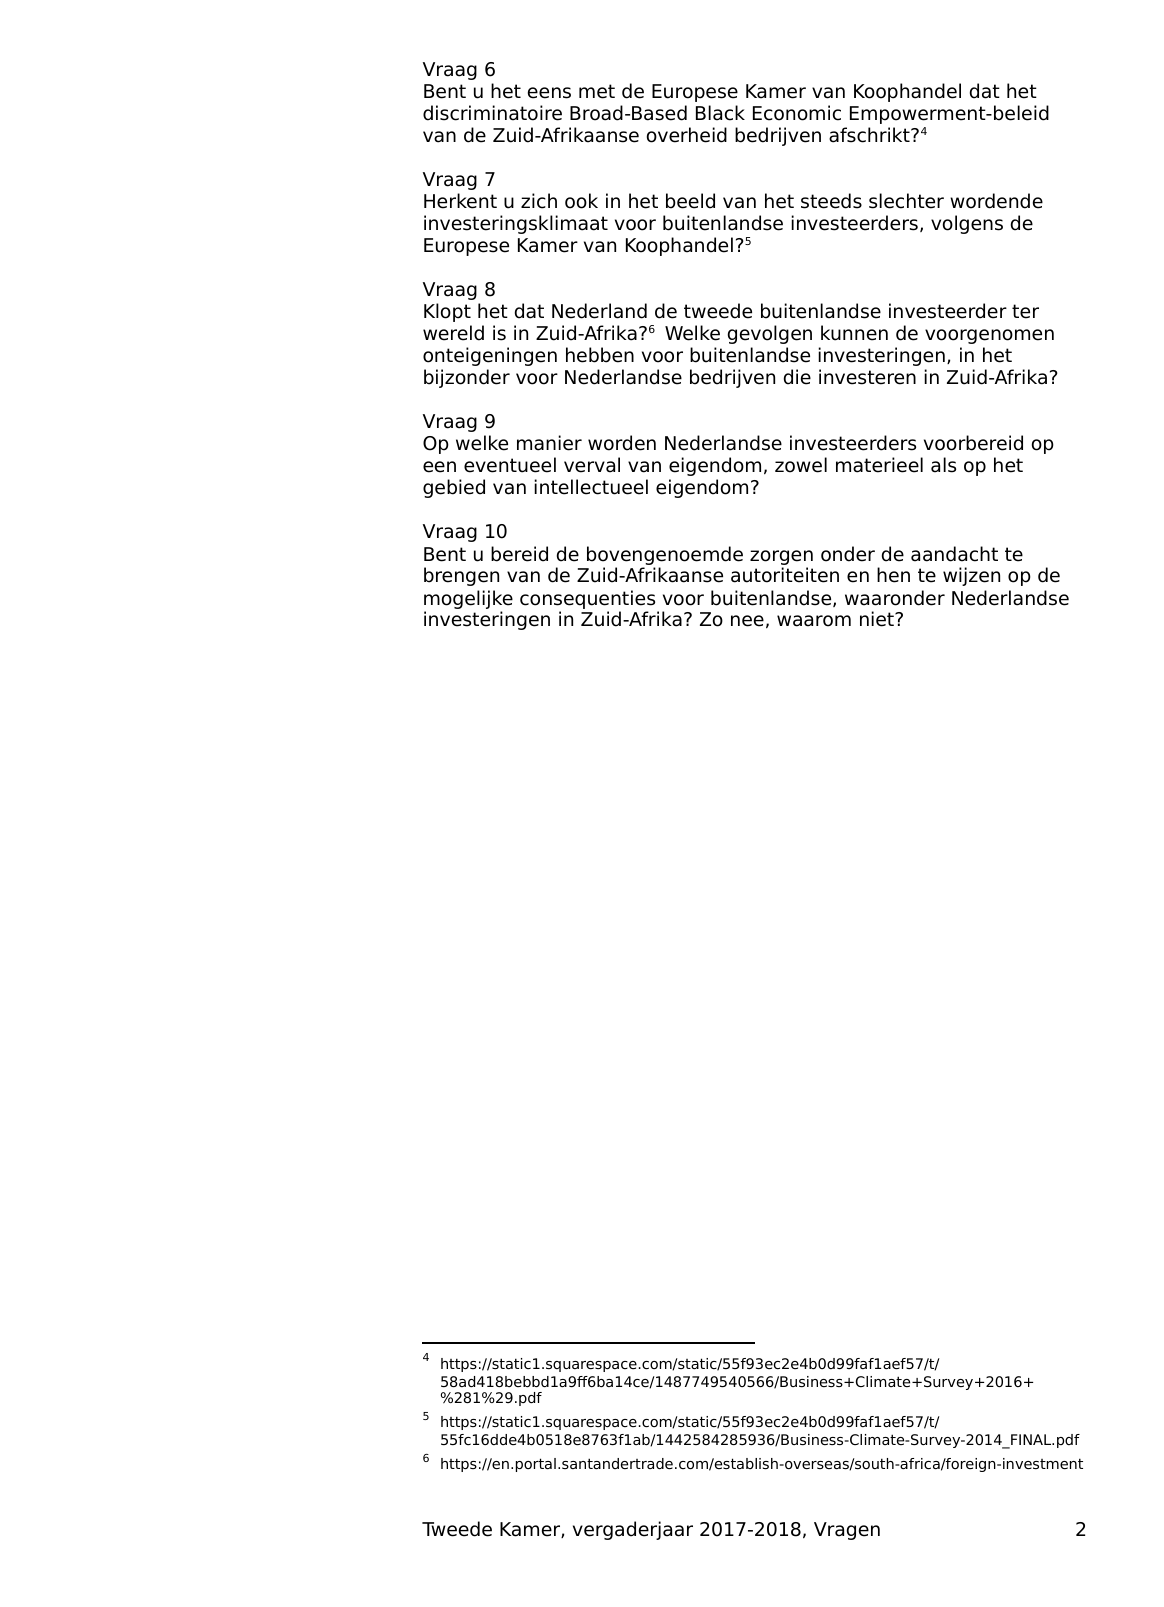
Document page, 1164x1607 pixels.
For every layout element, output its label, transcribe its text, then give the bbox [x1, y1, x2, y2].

text Herkent u zich ook in het beeld van het steeds slechter wordende investeringsklimaat voor buitenlandse investeerders, volgens de Europese Kamer van Koophandel? [422, 191, 1087, 257]
text https://en.portal.santandertrade.com/establish-overseas/south-africa/foreign-investment [422, 1452, 1087, 1474]
text Vraag 10 [422, 521, 1087, 543]
text Vraag 7 [422, 169, 1087, 191]
text Vraag 6 [422, 59, 1087, 81]
text Bent u bereid de bovengenoemde zorgen onder de aandacht te brengen van de Zuid-Afrikaanse autoriteiten en hen te wijzen op de mogelijke consequenties voor buitenlandse, waaronder Nederlandse investeringen in Zuid-Afrika? Zo nee, waarom niet? [422, 543, 1087, 631]
text Bent u het eens met de Europese Kamer van Koophandel dat het discriminatoire Broad-Based Black Economic Empowerment-beleid van de Zuid-Afrikaanse overheid bedrijven afschrikt? [422, 81, 1087, 147]
text Vraag 8 [422, 279, 1087, 301]
text Klopt het dat Nederland de tweede buitenlandse investeerder ter wereld is in Zuid-Afrika? Welke gevolgen kunnen de voorgenomen onteigeningen hebben voor buitenlandse investeringen, in het bijzonder voor Nederlandse bedrijven die investeren in Zuid-Afrika? [422, 301, 1087, 389]
text Op welke manier worden Nederlandse investeerders voorbereid op een eventueel verval van eigendom, zowel materieel als op het gebied van intellectueel eigendom? [422, 433, 1087, 499]
text https://static1.squarespace.com/static/55f93ec2e4b0d99faf1aef57/t/55fc16dde4b0518e8763f1ab/1442584285936/Business-Climate-Survey-2014_FINAL.pdf [422, 1410, 1087, 1449]
text https://static1.squarespace.com/static/55f93ec2e4b0d99faf1aef57/t/58ad418bebbd1a9ff6ba14ce/1487749540566/Business+Climate+Survey+2016+%281%29.pdf [422, 1352, 1087, 1407]
text Vraag 9 [422, 411, 1087, 433]
